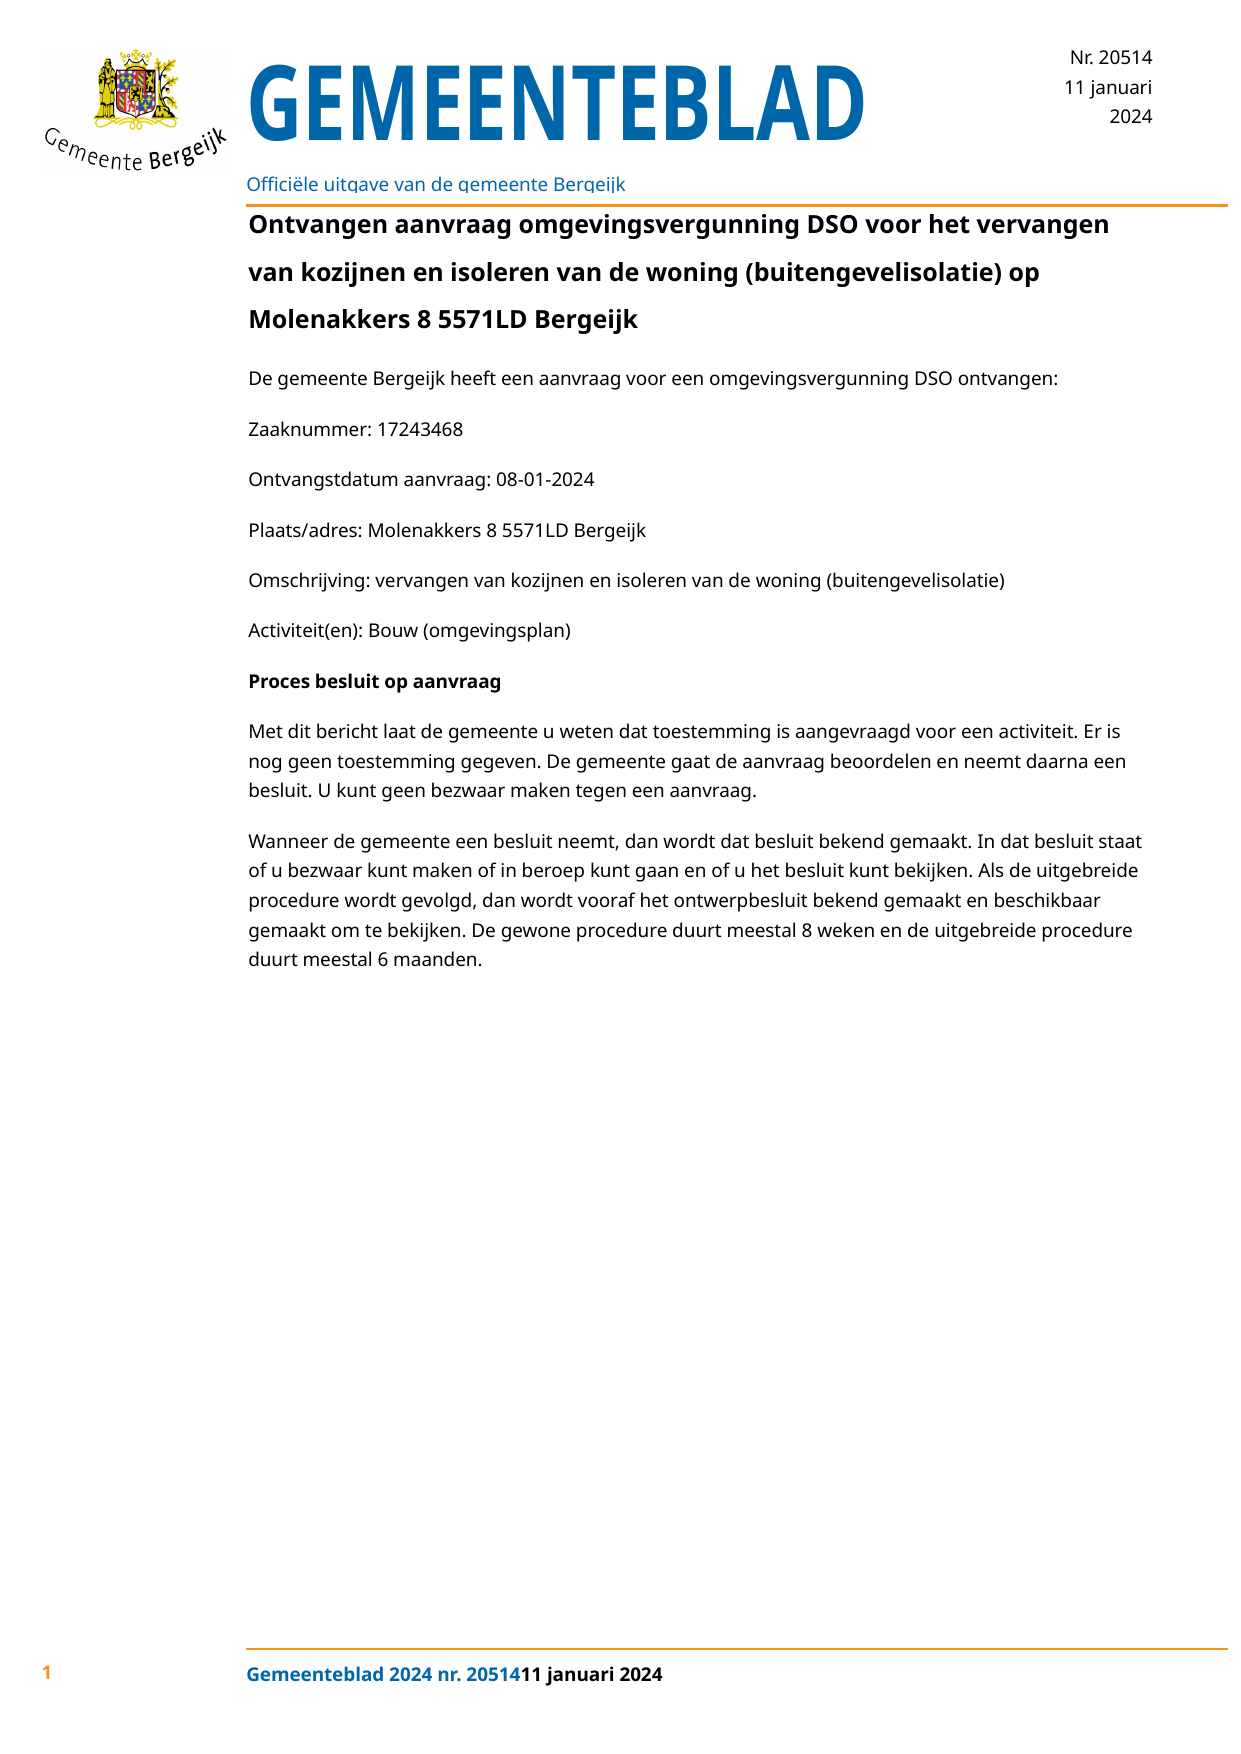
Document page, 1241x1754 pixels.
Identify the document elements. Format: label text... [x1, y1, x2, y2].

text Omschrijving: vervangen van kozijnen en isoleren van de woning (buitengevelisolatie) [248, 567, 1152, 593]
text Activiteit(en): Bouw (omgevingsplan) [248, 618, 1152, 643]
text Zaaknummer: 17243468 [248, 416, 1152, 442]
picture [41, 47, 231, 172]
text Plaats/adres: Molenakkers 8 5571LD Bergeijk [248, 517, 1152, 542]
text Met dit bericht laat de gemeente u weten dat toestemming is aangevraagd voor een activiteit. Er is nog geen toestemming gegeven. De gemeente gaat de aanvraag beoordelen en neemt daarna een besluit. U kunt geen bezwaar maken tegen een aanvraag. [248, 718, 1152, 803]
text Proces besluit op aanvraag [248, 668, 1152, 694]
text Ontvangstdatum aanvraag: 08-01-2024 [248, 466, 1152, 492]
text Ontvangen aanvraag omgevingsvergunning DSO voor het vervangen van kozijnen en isoleren van de woning (buitengevelisolatie) op Molenakkers 8 5571LD Bergeijk [248, 207, 1152, 336]
text Wanneer de gemeente een besluit neemt, dan wordt dat besluit bekend gemaakt. In dat besluit staat of u bezwaar kunt maken of in beroep kunt gaan en of u het besluit kunt bekijken. Als de uitgebreide procedure wordt gevolgd, dan wordt vooraf het ontwerpbesluit bekend gemaakt en beschikbaar gemaakt om te bekijken. De gewone procedure duurt meestal 8 weken en de uitgebreide procedure duurt meestal 6 maanden. [248, 828, 1152, 972]
text De gemeente Bergeijk heeft een aanvraag voor een omgevingsvergunning DSO ontvangen: [248, 366, 1152, 391]
